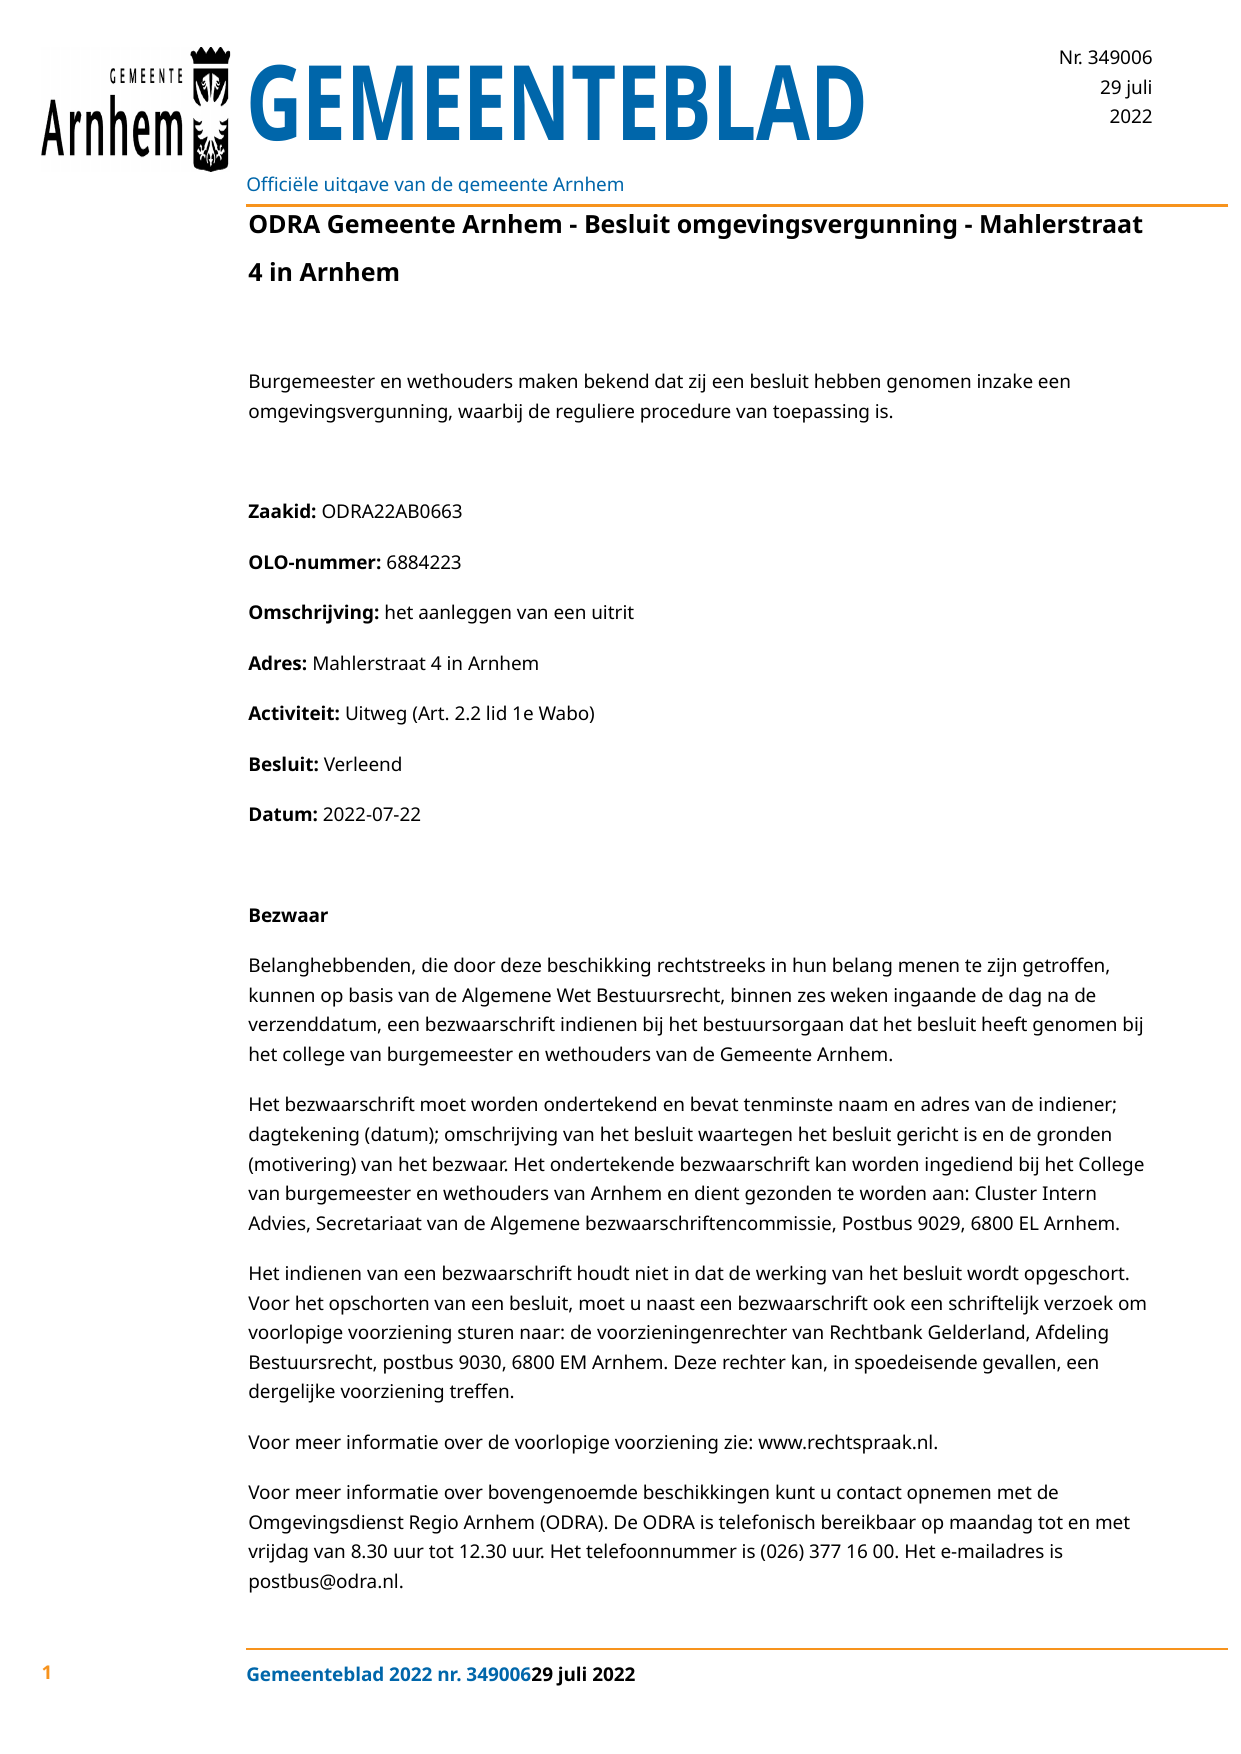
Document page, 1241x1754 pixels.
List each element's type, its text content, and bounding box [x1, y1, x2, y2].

text Voor meer informatie over de voorlopige voorziening zie: www.rechtspraak.nl. [248, 1429, 1152, 1455]
text Het bezwaarschrift moet worden ondertekend en bevat tenminste naam en adres van de indiener; dagtekening (datum); omschrijving van het besluit waartegen het besluit gericht is en de gronden (motivering) van het bezwaar. Het ondertekende bezwaarschrift kan worden ingediend bij het College van burgemeester en wethouders van Arnhem en dient gezonden te worden aan: Cluster Intern Advies, Secretariaat van de Algemene bezwaarschriftencommissie, Postbus 9029, 6800 EL Arnhem. [248, 1092, 1152, 1236]
text Besluit: Verleend [248, 751, 1152, 777]
text ODRA Gemeente Arnhem - Besluit omgevingsvergunning - Mahlerstraat 4 in Arnhem [248, 207, 1152, 288]
text Omschrijving: het aanleggen van een uitrit [248, 599, 1152, 625]
picture [41, 47, 231, 172]
text Adres: Mahlerstraat 4 in Arnhem [248, 650, 1152, 676]
text Voor meer informatie over bovengenoemde beschikkingen kunt u contact opnemen met de Omgevingsdienst Regio Arnhem (ODRA). De ODRA is telefonisch bereikbaar op maandag tot en met vrijdag van 8.30 uur tot 12.30 uur. Het telefoonnummer is (026) 377 16 00. Het e-mailadres is postbus@odra.nl. [248, 1479, 1152, 1594]
text Burgemeester en wethouders maken bekend dat zij een besluit hebben genomen inzake een omgevingsvergunning, waarbij de reguliere procedure van toepassing is. [248, 368, 1152, 424]
text OLO-nummer: 6884223 [248, 549, 1152, 575]
text Belanghebbenden, die door deze beschikking rechtstreeks in hun belang menen te zijn getroffen, kunnen op basis van de Algemene Wet Bestuursrecht, binnen zes weken ingaande de dag na de verzenddatum, een bezwaarschrift indienen bij het bestuursorgaan dat het besluit heeft genomen bij het college van burgemeester en wethouders van de Gemeente Arnhem. [248, 952, 1152, 1067]
text Zaakid: ODRA22AB0663 [248, 499, 1152, 524]
text Activiteit: Uitweg (Art. 2.2 lid 1e Wabo) [248, 700, 1152, 726]
text Bezwaar [248, 902, 1152, 928]
text Het indienen van een bezwaarschrift houdt niet in dat de werking van het besluit wordt opgeschort. Voor het opschorten van een besluit, moet u naast een bezwaarschrift ook een schriftelijk verzoek om voorlopige voorziening sturen naar: de voorzieningenrechter van Rechtbank Gelderland, Afdeling Bestuursrecht, postbus 9030, 6800 EM Arnhem. Deze rechter kan, in spoedeisende gevallen, een dergelijke voorziening treffen. [248, 1260, 1152, 1404]
text Datum: 2022-07-22 [248, 801, 1152, 827]
